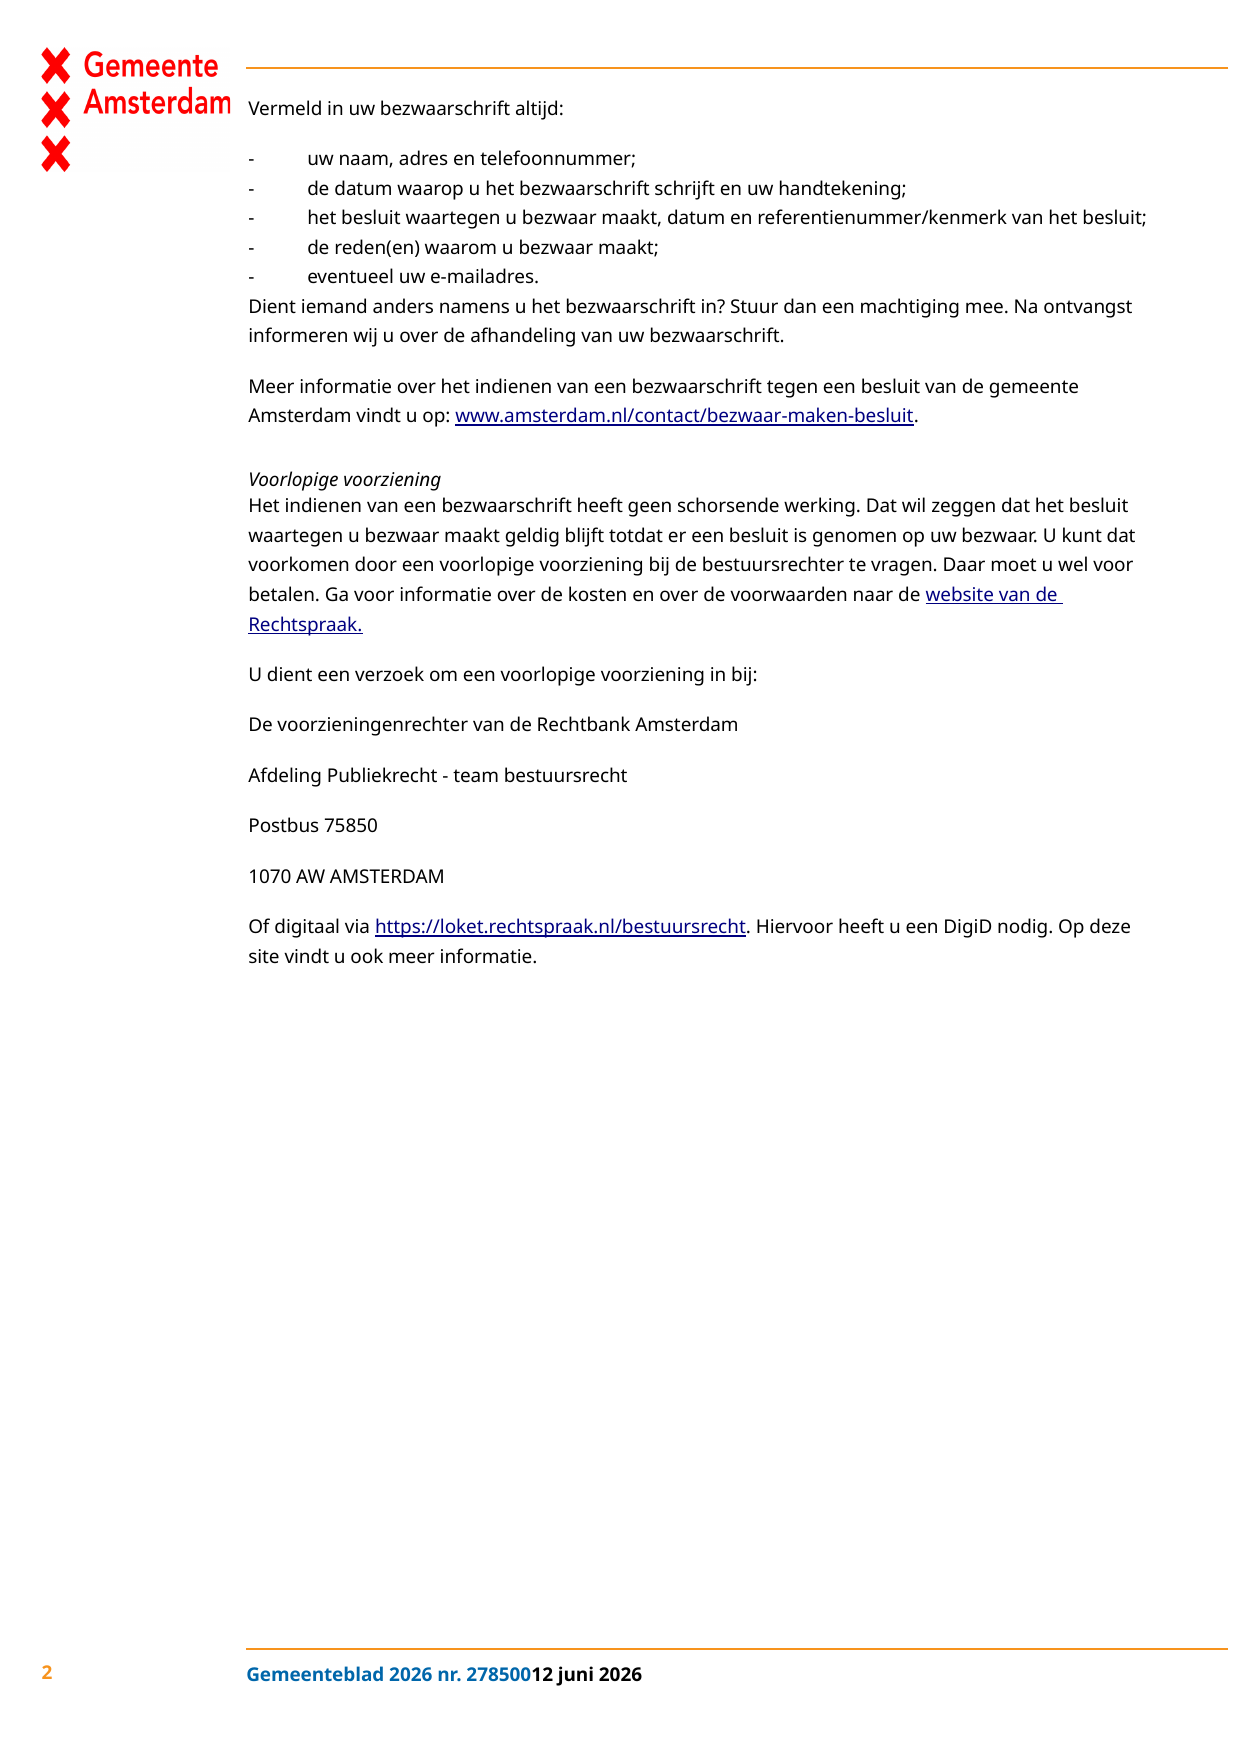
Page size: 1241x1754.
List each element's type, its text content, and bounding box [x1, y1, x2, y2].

text De voorzieningenrechter van de Rechtbank Amsterdam [248, 712, 1152, 737]
text U dient een verzoek om een voorlopige voorziening in bij: [248, 661, 1152, 687]
list het besluit waartegen u bezwaar maakt, datum en referentienummer/kenmerk van het besluit; [248, 204, 1152, 230]
picture [41, 47, 231, 172]
text Dient iemand anders namens u het bezwaarschrift in? Stuur dan een machtiging mee. Na ontvangst informeren wij u over de afhandeling van uw bezwaarschrift. [248, 293, 1152, 348]
text Afdeling Publiekrecht - team bestuursrecht [248, 762, 1152, 788]
text Postbus 75850 [248, 812, 1152, 838]
text Voorlopige voorziening [248, 467, 1152, 492]
text Of digitaal via https://loket.rechtspraak.nl/bestuursrecht. Hiervoor heeft u een DigiD nodig. Op deze site vindt u ook meer informatie. [248, 913, 1152, 968]
text Het indienen van een bezwaarschrift heeft geen schorsende werking. Dat wil zeggen dat het besluit waartegen u bezwaar maakt geldig blijft totdat er een besluit is genomen op uw bezwaar. U kunt dat voorkomen door een voorlopige voorziening bij de bestuursrechter te vragen. Daar moet u wel voor betalen. Ga voor informatie over de kosten en over de voorwaarden naar de website van de Rechtspraak. [248, 492, 1152, 636]
list de datum waarop u het bezwaarschrift schrijft en uw handtekening; [248, 175, 1152, 201]
text Meer informatie over het indienen van een bezwaarschrift tegen een besluit van de gemeente Amsterdam vindt u op: www.amsterdam.nl/contact/bezwaar-maken-besluit. [248, 373, 1152, 428]
text Vermeld in uw bezwaarschrift altijd: [248, 95, 1152, 121]
list de reden(en) waarom u bezwaar maakt; [248, 234, 1152, 260]
list eventueel uw e-mailadres. [248, 263, 1152, 289]
list uw naam, adres en telefoonnummer; [248, 145, 1152, 171]
text 1070 AW AMSTERDAM [248, 863, 1152, 888]
